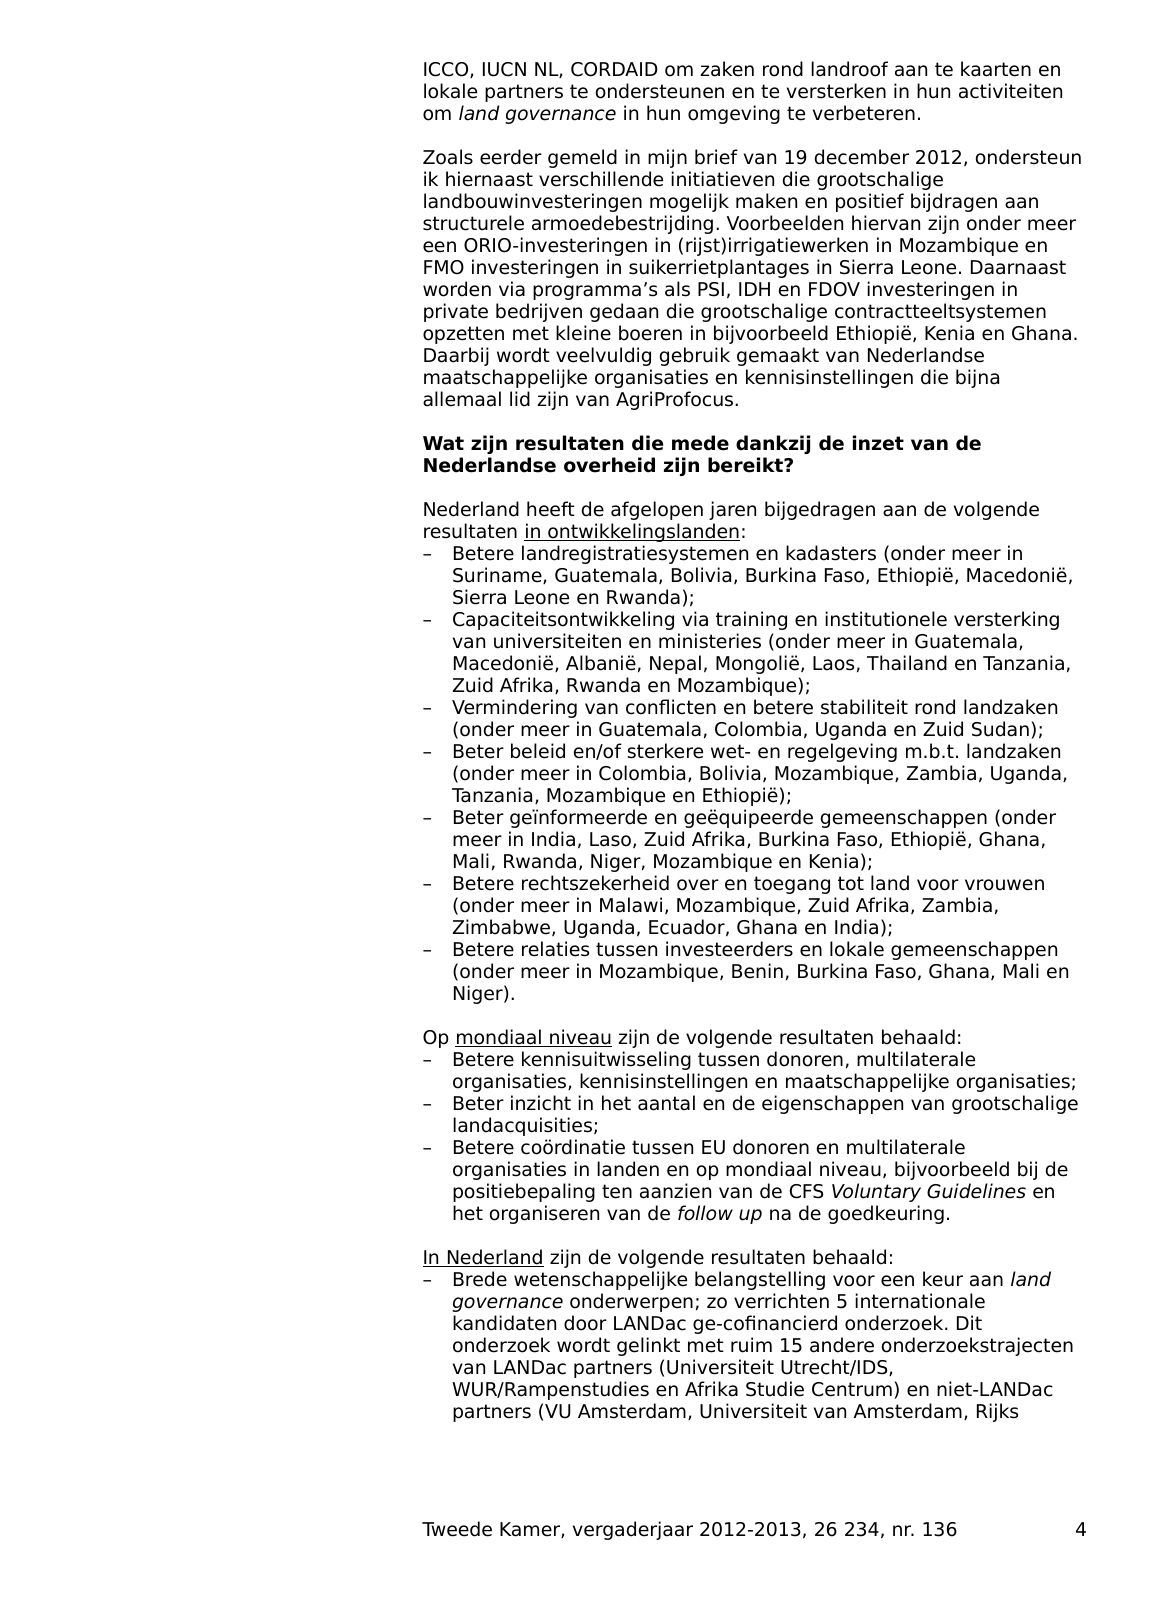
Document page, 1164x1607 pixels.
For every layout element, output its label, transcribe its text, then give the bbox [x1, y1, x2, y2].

text Nederland heeft de afgelopen jaren bijgedragen aan de volgende resultaten in ontwikkelingslanden: [422, 499, 1087, 543]
text – Betere coördinatie tussen EU donoren en multilaterale organisaties in landen en op mondiaal niveau, bijvoorbeeld bij de positiebepaling ten aanzien van de CFS Voluntary Guidelines en het organiseren van de follow up na de goedkeuring. [422, 1137, 1087, 1225]
text – Betere kennisuitwisseling tussen donoren, multilaterale organisaties, kennisinstellingen en maatschappelijke organisaties; [422, 1049, 1087, 1093]
text – Betere relaties tussen investeerders en lokale gemeenschappen (onder meer in Mozambique, Benin, Burkina Faso, Ghana, Mali en Niger). [422, 939, 1087, 1005]
text – Beter geïnformeerde en geëquipeerde gemeenschappen (onder meer in India, Laso, Zuid Afrika, Burkina Faso, Ethiopië, Ghana, Mali, Rwanda, Niger, Mozambique en Kenia); [422, 807, 1087, 873]
text – Capaciteitsontwikkeling via training en institutionele versterking van universiteiten en ministeries (onder meer in Guatemala, Macedonië, Albanië, Nepal, Mongolië, Laos, Thailand en Tanzania, Zuid Afrika, Rwanda en Mozambique); [422, 609, 1087, 697]
subtitle Wat zijn resultaten die mede dankzij de inzet van de Nederlandse overheid zijn bereikt? [422, 433, 1087, 477]
text – Beter beleid en/of sterkere wet- en regelgeving m.b.t. landzaken (onder meer in Colombia, Bolivia, Mozambique, Zambia, Uganda, Tanzania, Mozambique en Ethiopië); [422, 741, 1087, 807]
text In Nederland zijn de volgende resultaten behaald: [422, 1247, 1087, 1269]
text Zoals eerder gemeld in mijn brief van 19 december 2012, ondersteun ik hiernaast verschillende initiatieven die grootschalige landbouwinvesteringen mogelijk maken en positief bijdragen aan structurele armoedebestrijding. Voorbeelden hiervan zijn onder meer een ORIO-investeringen in (rijst)irrigatiewerken in Mozambique en FMO investeringen in suikerrietplantages in Sierra Leone. Daarnaast worden via programma’s als PSI, IDH en FDOV investeringen in private bedrijven gedaan die grootschalige contractteeltsystemen opzetten met kleine boeren in bijvoorbeeld Ethiopië, Kenia en Ghana. Daarbij wordt veelvuldig gebruik gemaakt van Nederlandse maatschappelijke organisaties en kennisinstellingen die bijna allemaal lid zijn van AgriProfocus. [422, 147, 1087, 411]
text – Betere rechtszekerheid over en toegang tot land voor vrouwen (onder meer in Malawi, Mozambique, Zuid Afrika, Zambia, Zimbabwe, Uganda, Ecuador, Ghana en India); [422, 873, 1087, 939]
text Op mondiaal niveau zijn de volgende resultaten behaald: [422, 1027, 1087, 1049]
text – Vermindering van conflicten en betere stabiliteit rond landzaken (onder meer in Guatemala, Colombia, Uganda en Zuid Sudan); [422, 697, 1087, 741]
text ICCO, IUCN NL, CORDAID om zaken rond landroof aan te kaarten en lokale partners te ondersteunen en te versterken in hun activiteiten om land governance in hun omgeving te verbeteren. [422, 59, 1087, 125]
text – Betere landregistratiesystemen en kadasters (onder meer in Suriname, Guatemala, Bolivia, Burkina Faso, Ethiopië, Macedonië, Sierra Leone en Rwanda); [422, 543, 1087, 609]
text – Beter inzicht in het aantal en de eigenschappen van grootschalige landacquisities; [422, 1093, 1087, 1137]
text – Brede wetenschappelijke belangstelling voor een keur aan land governance onderwerpen; zo verrichten 5 internationale kandidaten door LANDac ge-cofinancierd onderzoek. Dit onderzoek wordt gelinkt met ruim 15 andere onderzoekstrajecten van LANDac partners (Universiteit Utrecht/IDS, WUR/Rampenstudies en Afrika Studie Centrum) en niet-LANDac partners (VU Amsterdam, Universiteit van Amsterdam, Rijks [422, 1269, 1087, 1423]
